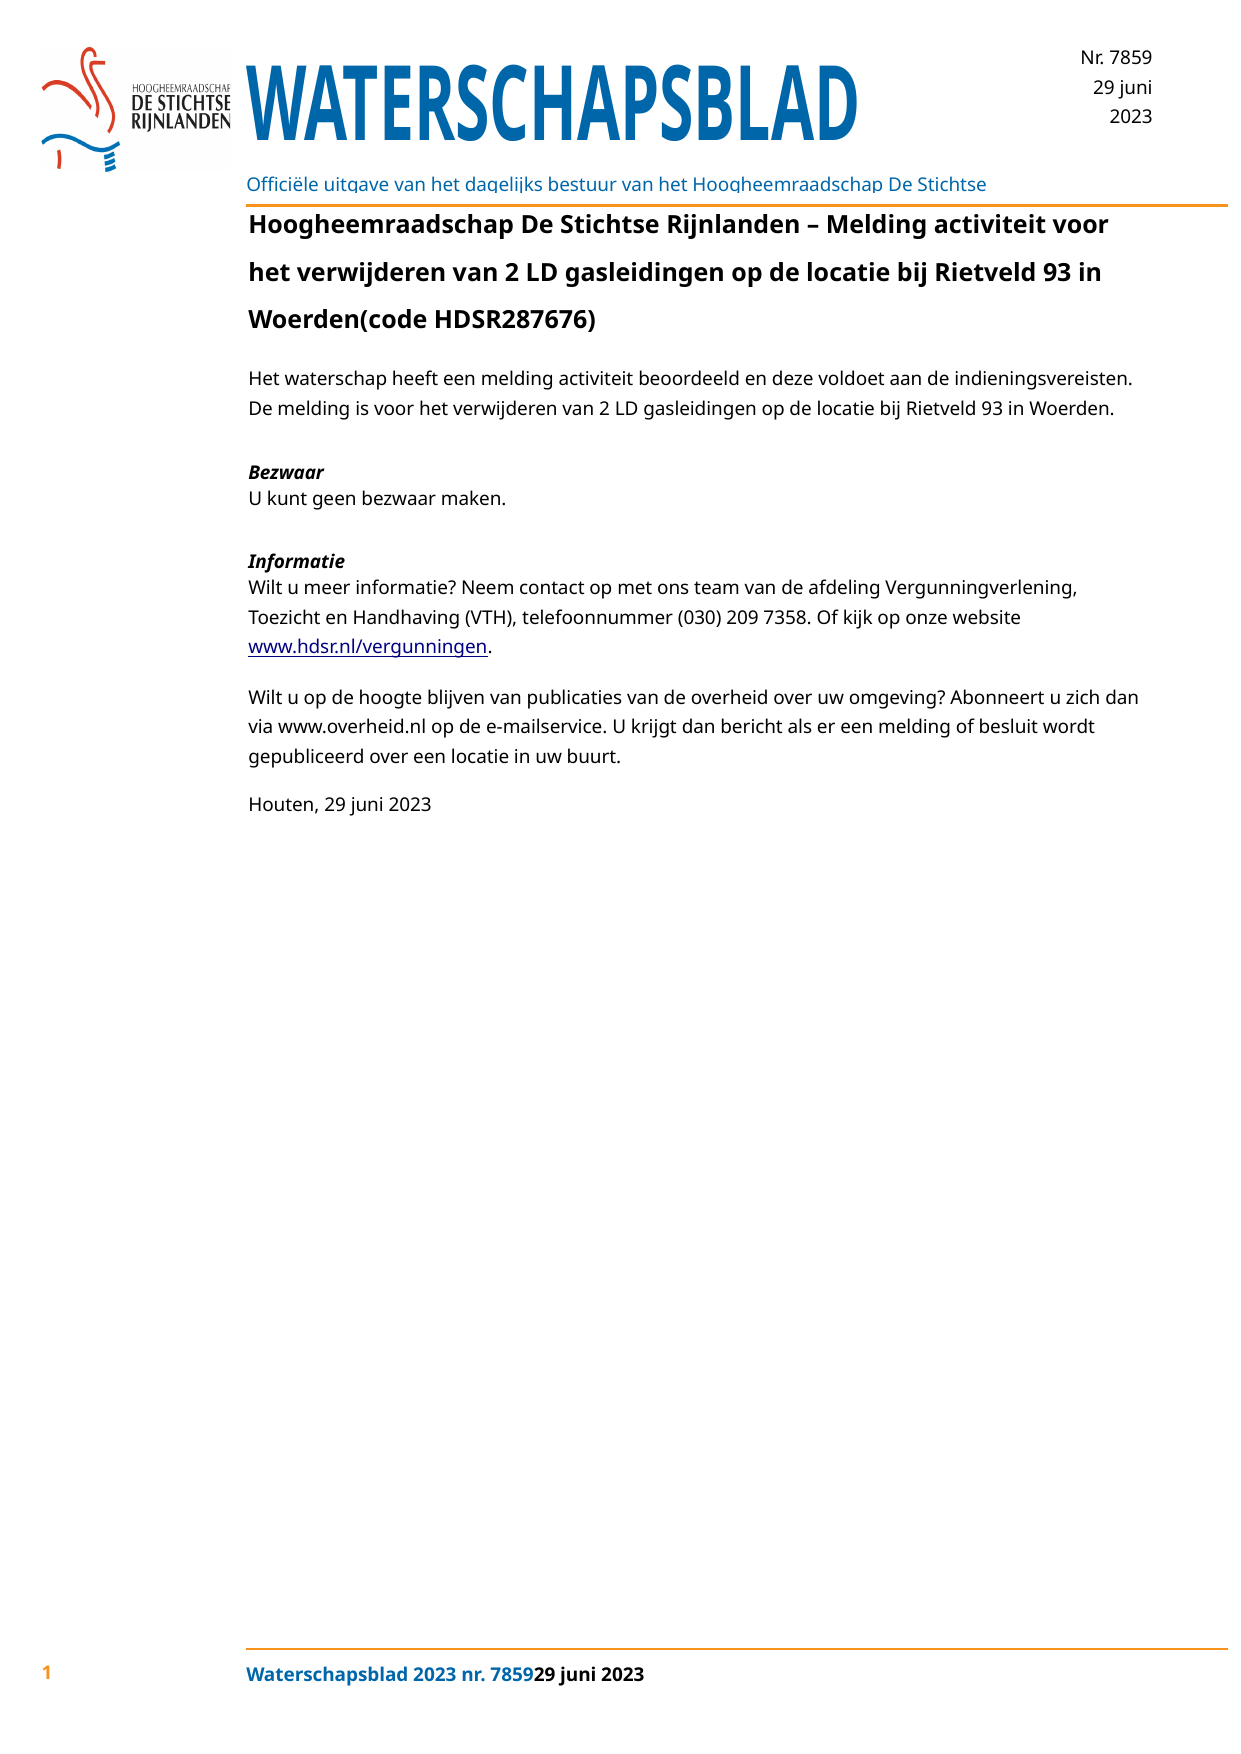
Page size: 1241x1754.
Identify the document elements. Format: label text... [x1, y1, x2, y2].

text Informatie [248, 549, 1152, 574]
text Bezwaar [248, 459, 1152, 485]
text Houten, 29 juni 2023 [248, 791, 1152, 817]
text Het waterschap heeft een melding activiteit beoordeeld en deze voldoet aan de indieningsvereisten. De melding is voor het verwijderen van 2 LD gasleidingen op de locatie bij Rietveld 93 in Woerden. [248, 366, 1152, 421]
picture [41, 47, 231, 172]
text U kunt geen bezwaar maken. [248, 485, 1152, 511]
text Wilt u meer informatie? Neem contact op met ons team van de afdeling Vergunningverlening, Toezicht en Handhaving (VTH), telefoonnummer (030) 209 7358. Of kijk op onze website www.hdsr.nl/vergunningen. [248, 574, 1152, 659]
text Hoogheemraadschap De Stichtse Rijnlanden – Melding activiteit voor het verwijderen van 2 LD gasleidingen op de locatie bij Rietveld 93 in Woerden(code HDSR287676) [248, 207, 1152, 336]
text Wilt u op de hoogte blijven van publicaties van de overheid over uw omgeving? Abonneert u zich dan via www.overheid.nl op de e-mailservice. U krijgt dan bericht als er een melding of besluit wordt gepubliceerd over een locatie in uw buurt. [248, 684, 1152, 769]
